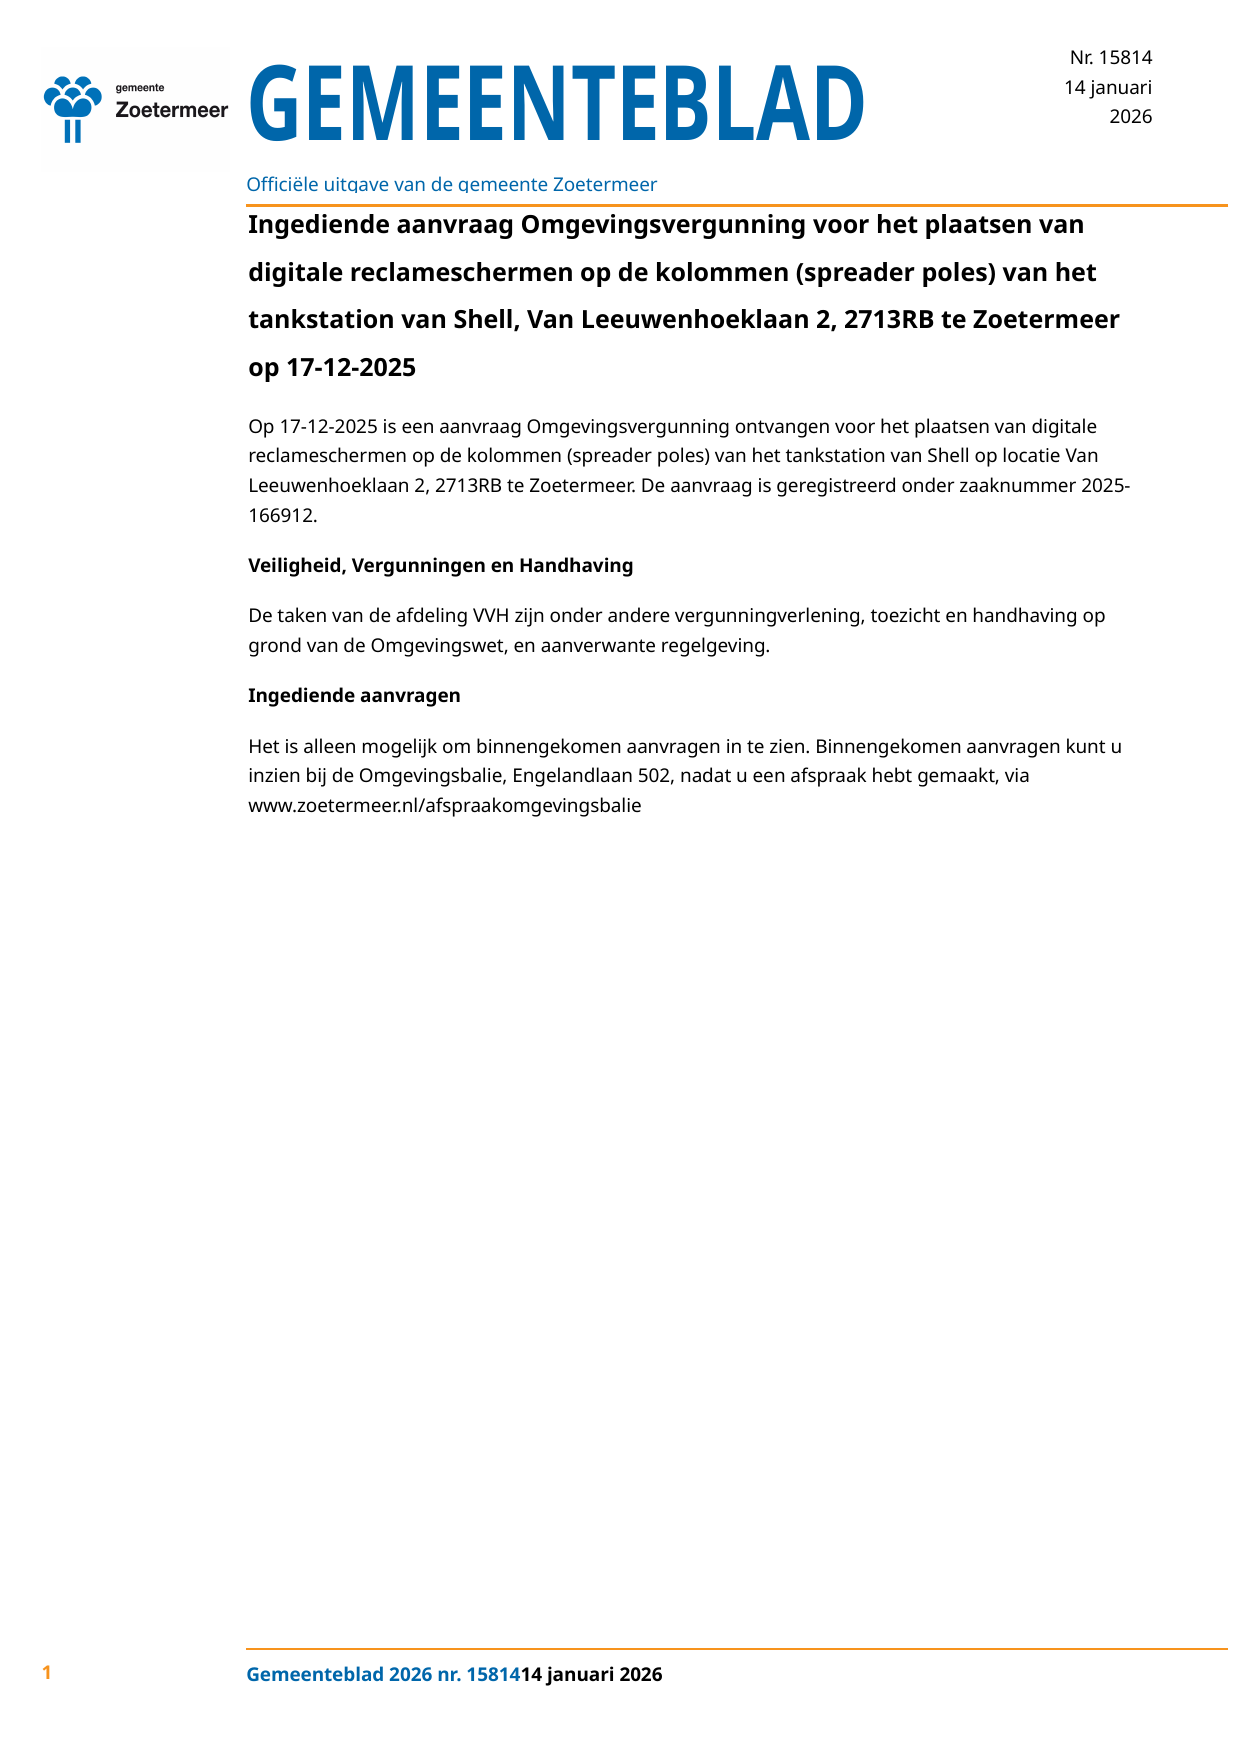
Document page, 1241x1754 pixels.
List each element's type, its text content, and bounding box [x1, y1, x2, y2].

text De taken van de afdeling VVH zijn onder andere vergunningverlening, toezicht en handhaving op grond van de Omgevingswet, en aanverwante regelgeving. [248, 603, 1152, 658]
text Ingediende aanvraag Omgevingsvergunning voor het plaatsen van digitale reclameschermen op de kolommen (spreader poles) van het tankstation van Shell, Van Leeuwenhoeklaan 2, 2713RB te Zoetermeer op 17-12-2025 [248, 207, 1152, 384]
text Veiligheid, Vergunningen en Handhaving [248, 552, 1152, 578]
text Ingediende aanvragen [248, 683, 1152, 708]
text Op 17-12-2025 is een aanvraag Omgevingsvergunning ontvangen voor het plaatsen van digitale reclameschermen op de kolommen (spreader poles) van het tankstation van Shell op locatie Van Leeuwenhoeklaan 2, 2713RB te Zoetermeer. De aanvraag is geregistreerd onder zaaknummer 2025-166912. [248, 413, 1152, 528]
text Het is alleen mogelijk om binnengekomen aanvragen in te zien. Binnengekomen aanvragen kunt u inzien bij de Omgevingsbalie, Engelandlaan 502, nadat u een afspraak hebt gemaakt, via www.zoetermeer.nl/afspraakomgevingsbalie [248, 733, 1152, 818]
picture [41, 47, 231, 172]
